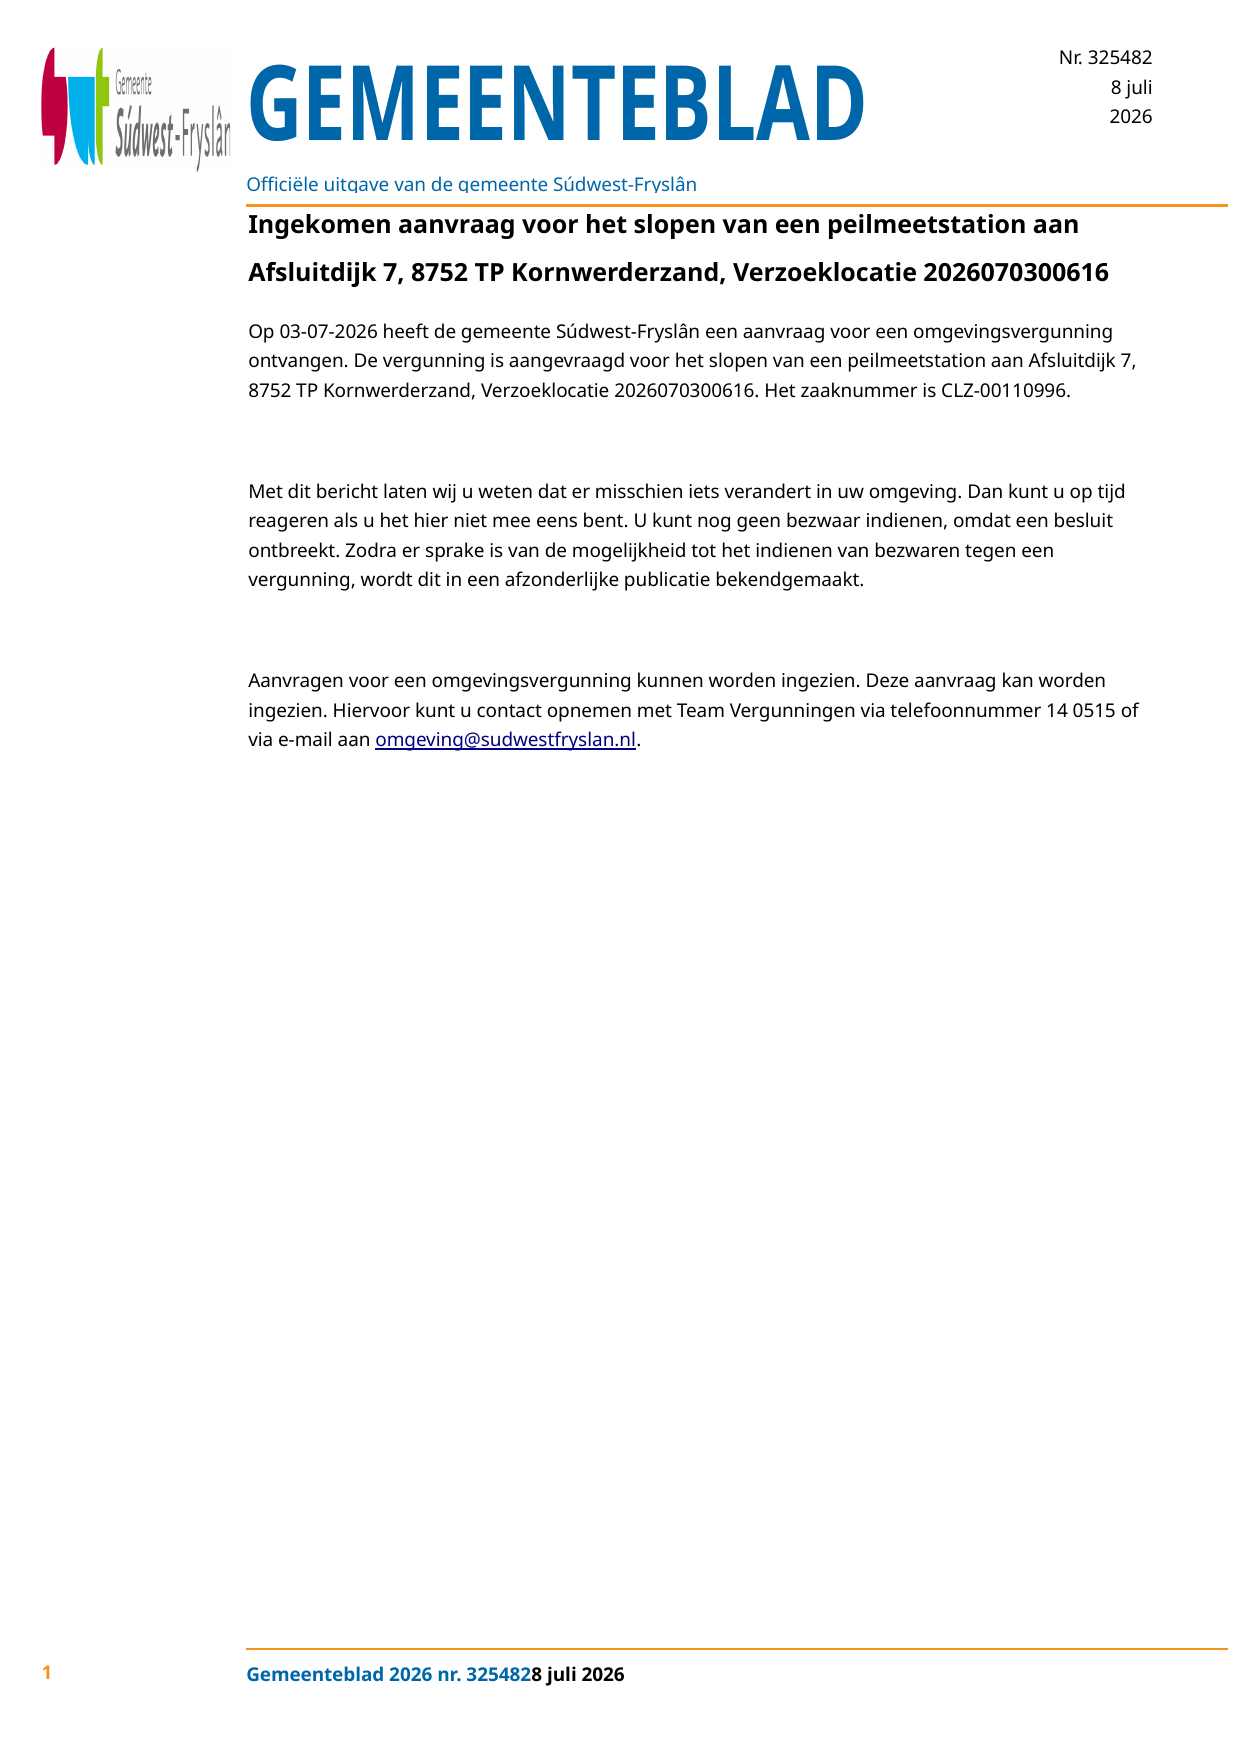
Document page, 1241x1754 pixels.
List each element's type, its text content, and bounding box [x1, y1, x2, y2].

text Ingekomen aanvraag voor het slopen van een peilmeetstation aan Afsluitdijk 7, 8752 TP Kornwerderzand, Verzoeklocatie 2026070300616 [248, 207, 1152, 288]
text Op 03-07-2026 heeft de gemeente Súdwest-Fryslân een aanvraag voor een omgevingsvergunning ontvangen. De vergunning is aangevraagd voor het slopen van een peilmeetstation aan Afsluitdijk 7, 8752 TP Kornwerderzand, Verzoeklocatie 2026070300616. Het zaaknummer is CLZ-00110996. [248, 318, 1152, 403]
text Aanvragen voor een omgevingsvergunning kunnen worden ingezien. Deze aanvraag kan worden ingezien. Hiervoor kunt u contact opnemen met Team Vergunningen via telefoonnummer 14 0515 of via e-mail aan omgeving@sudwestfryslan.nl. [248, 667, 1152, 752]
text Met dit bericht laten wij u weten dat er misschien iets verandert in uw omgeving. Dan kunt u op tijd reageren als u het hier niet mee eens bent. U kunt nog geen bezwaar indienen, omdat een besluit ontbreekt. Zodra er sprake is van de mogelijkheid tot het indienen van bezwaren tegen een vergunning, wordt dit in een afzonderlijke publicatie bekendgemaakt. [248, 478, 1152, 592]
picture [41, 47, 231, 172]
